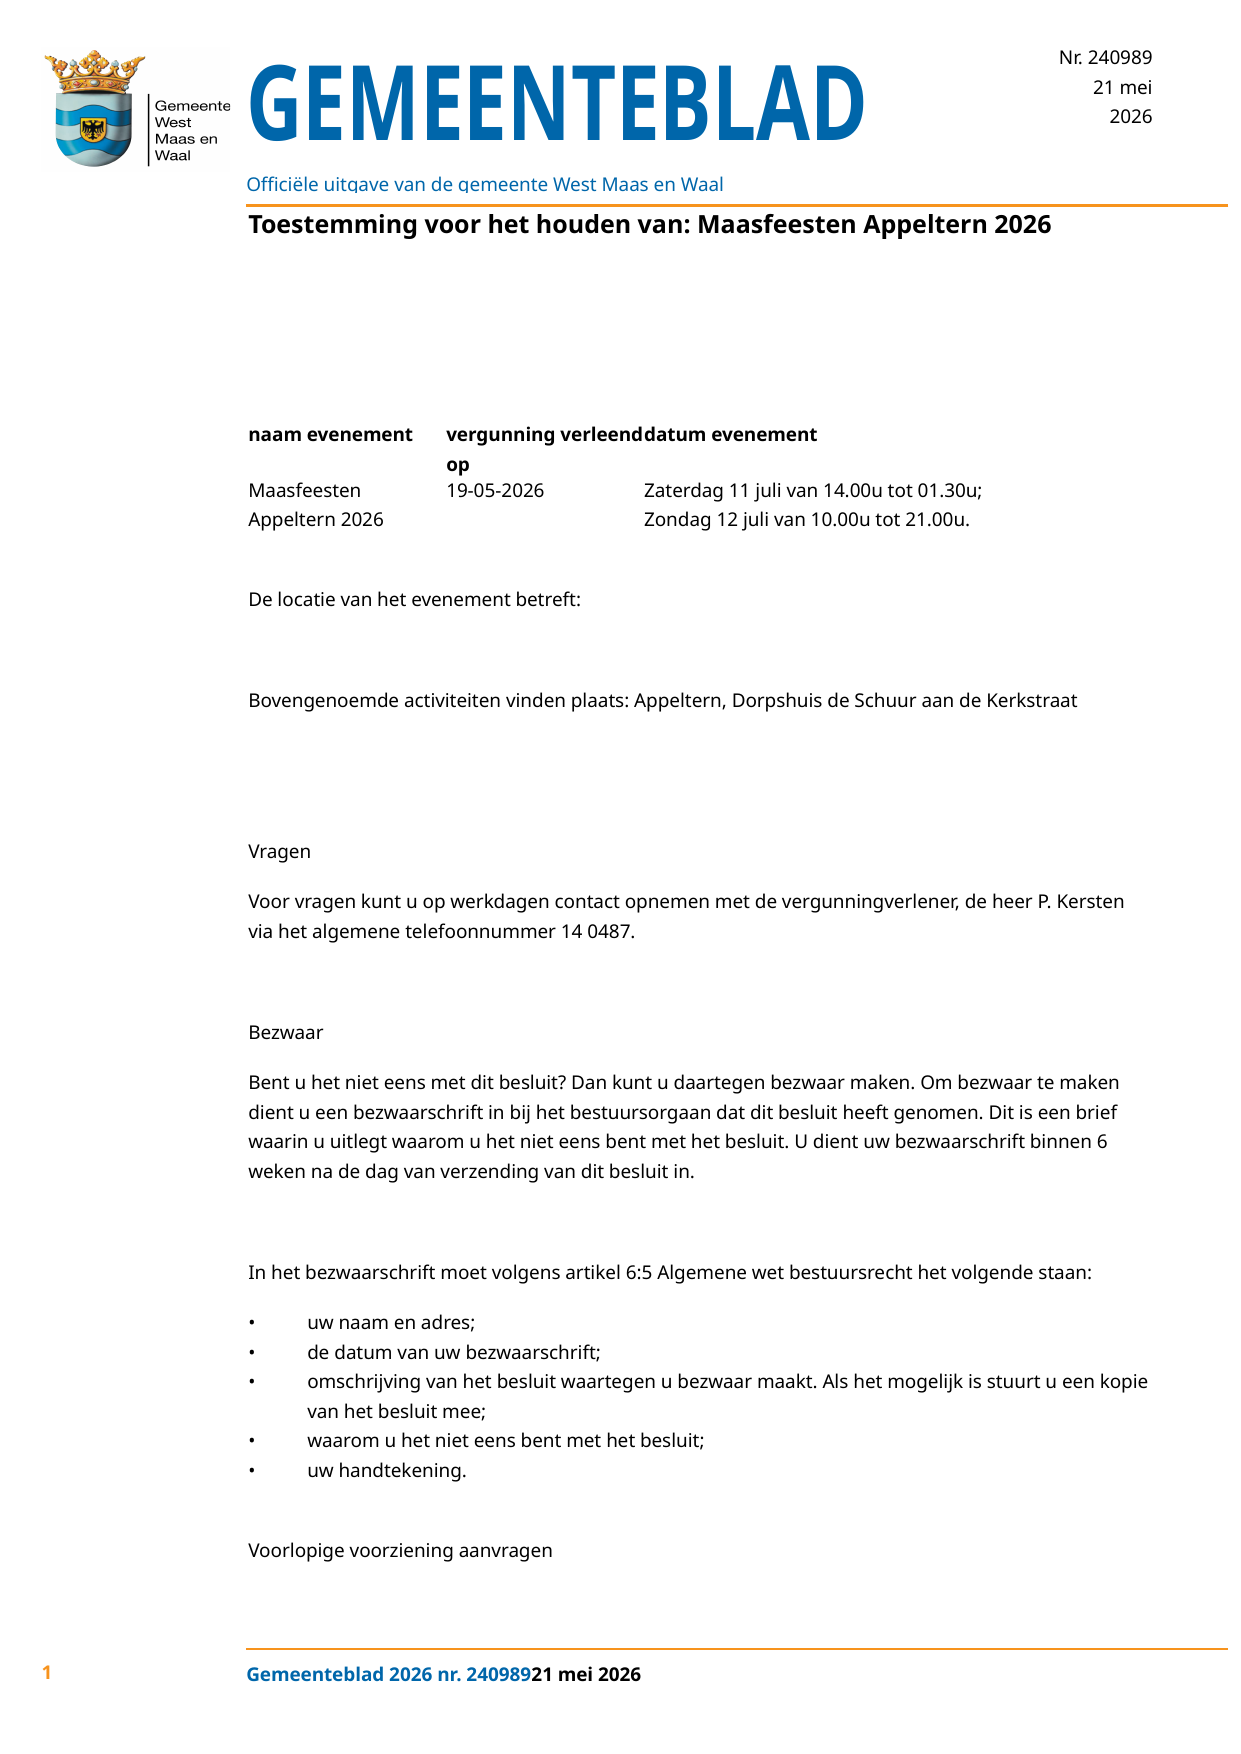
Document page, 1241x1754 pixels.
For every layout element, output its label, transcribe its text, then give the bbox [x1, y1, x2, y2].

text De locatie van het evenement betreft: [248, 586, 1152, 612]
text Bent u het niet eens met dit besluit? Dan kunt u daartegen bezwaar maken. Om bezwaar te maken dient u een bezwaarschrift in bij het bestuursorgaan dat dit besluit heeft genomen. Dit is een brief waarin u uitlegt waarom u het niet eens bent met het besluit. U dient uw bezwaarschrift binnen 6 weken na de dag van verzending van dit besluit in. [248, 1069, 1152, 1184]
text Bovengenoemde activiteiten vinden plaats: Appeltern, Dorpshuis de Schuur aan de Kerkstraat [248, 687, 1152, 712]
list uw handtekening. [248, 1457, 1152, 1483]
list omschrijving van het besluit waartegen u bezwaar maakt. Als het mogelijk is stuurt u een kopie van het besluit mee; [248, 1368, 1152, 1424]
list uw naam en adres; [248, 1309, 1152, 1335]
list de datum van uw bezwaarschrift; [248, 1339, 1152, 1364]
text Toestemming voor het houden van: Maasfeesten Appeltern 2026 [248, 207, 1152, 241]
list waarom u het niet eens bent met het besluit; [248, 1428, 1152, 1453]
text Voor vragen kunt u op werkdagen contact opnemen met de vergunningverlener, de heer P. Kersten via het algemene telefoonnummer 14 0487. [248, 888, 1152, 944]
text In het bezwaarschrift moet volgens artikel 6:5 Algemene wet bestuursrecht het volgende staan: [248, 1259, 1152, 1284]
table_header vergunning verleend op [446, 422, 644, 477]
text Bezwaar [248, 1019, 1152, 1044]
table_header datum evenement [644, 422, 1152, 477]
table_cell Zaterdag 11 juli van 14.00u tot 01.30u; Zondag 12 juli van 10.00u tot 21.00u. [644, 477, 1152, 532]
picture [41, 47, 231, 172]
text Vragen [248, 838, 1152, 864]
text Voorlopige voorziening aanvragen [248, 1537, 1152, 1563]
table_cell Maasfeesten Appeltern 2026 [248, 477, 446, 532]
table_header naam evenement [248, 422, 446, 477]
table_cell 19-05-2026 [446, 477, 644, 532]
